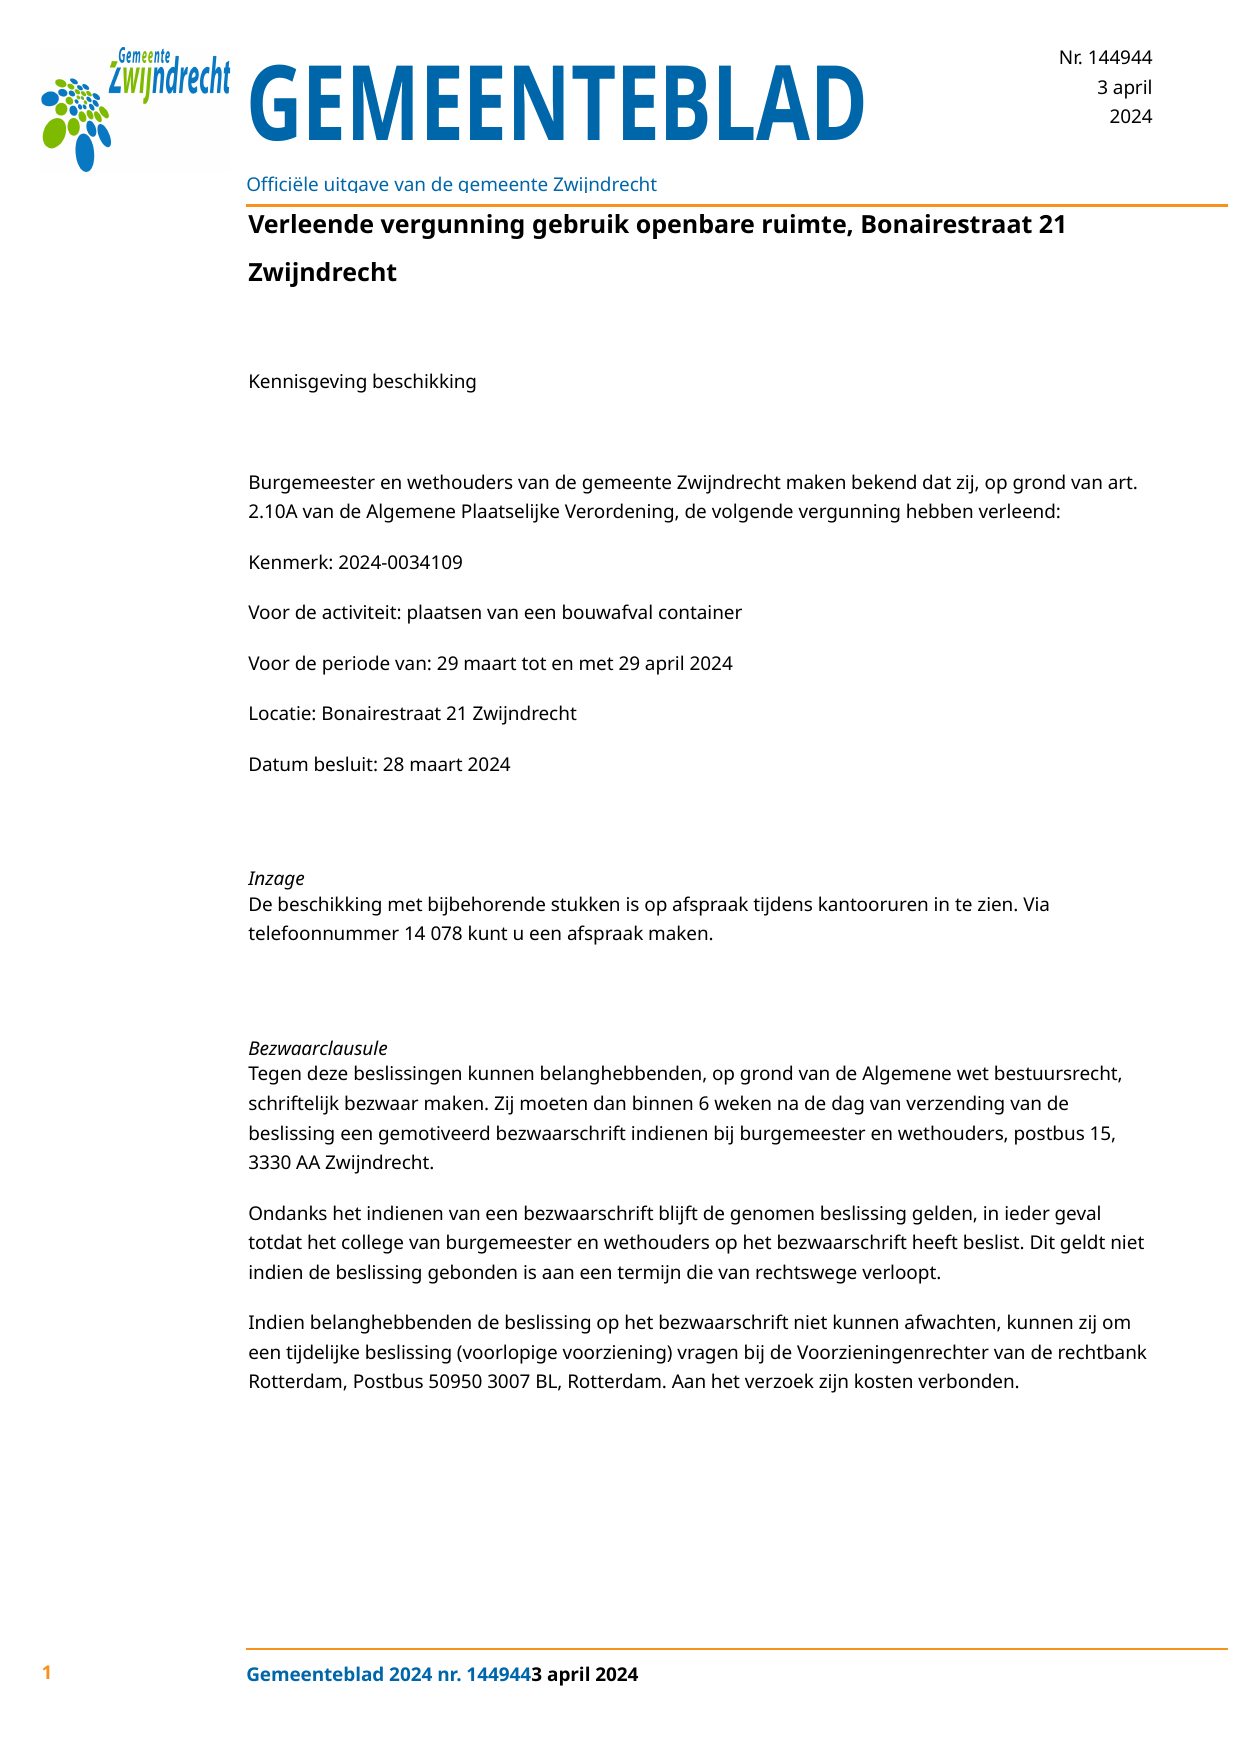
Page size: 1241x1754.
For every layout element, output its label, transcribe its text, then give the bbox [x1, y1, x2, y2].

text De beschikking met bijbehorende stukken is op afspraak tijdens kantooruren in te zien. Via telefoonnummer 14 078 kunt u een afspraak maken. [248, 891, 1152, 946]
text Voor de activiteit: plaatsen van een bouwafval container [248, 599, 1152, 625]
text Datum besluit: 28 maart 2024 [248, 751, 1152, 777]
text Locatie: Bonairestraat 21 Zwijndrecht [248, 700, 1152, 726]
text Indien belanghebbenden de beslissing op het bezwaarschrift niet kunnen afwachten, kunnen zij om een tijdelijke beslissing (voorlopige voorziening) vragen bij de Voorzieningenrechter van de rechtbank Rotterdam, Postbus 50950 3007 BL, Rotterdam. Aan het verzoek zijn kosten verbonden. [248, 1309, 1152, 1394]
text Kennisgeving beschikking [248, 368, 1152, 394]
picture [41, 47, 231, 172]
text Bezwaarclausule [248, 1035, 1152, 1061]
text Inzage [248, 865, 1152, 891]
text Kenmerk: 2024-0034109 [248, 549, 1152, 575]
text Ondanks het indienen van een bezwaarschrift blijft de genomen beslissing gelden, in ieder geval totdat het college van burgemeester en wethouders op het bezwaarschrift heeft beslist. Dit geldt niet indien de beslissing gebonden is aan een termijn die van rechtswege verloopt. [248, 1200, 1152, 1285]
text Verleende vergunning gebruik openbare ruimte, Bonairestraat 21 Zwijndrecht [248, 207, 1152, 288]
text Tegen deze beslissingen kunnen belanghebbenden, op grond van de Algemene wet bestuursrecht, schriftelijk bezwaar maken. Zij moeten dan binnen 6 weken na de dag van verzending van de beslissing een gemotiveerd bezwaarschrift indienen bij burgemeester en wethouders, postbus 15, 3330 AA Zwijndrecht. [248, 1061, 1152, 1175]
text Voor de periode van: 29 maart tot en met 29 april 2024 [248, 650, 1152, 676]
text Burgemeester en wethouders van de gemeente Zwijndrecht maken bekend dat zij, op grond van art. 2.10A van de Algemene Plaatselijke Verordening, de volgende vergunning hebben verleend: [248, 469, 1152, 524]
